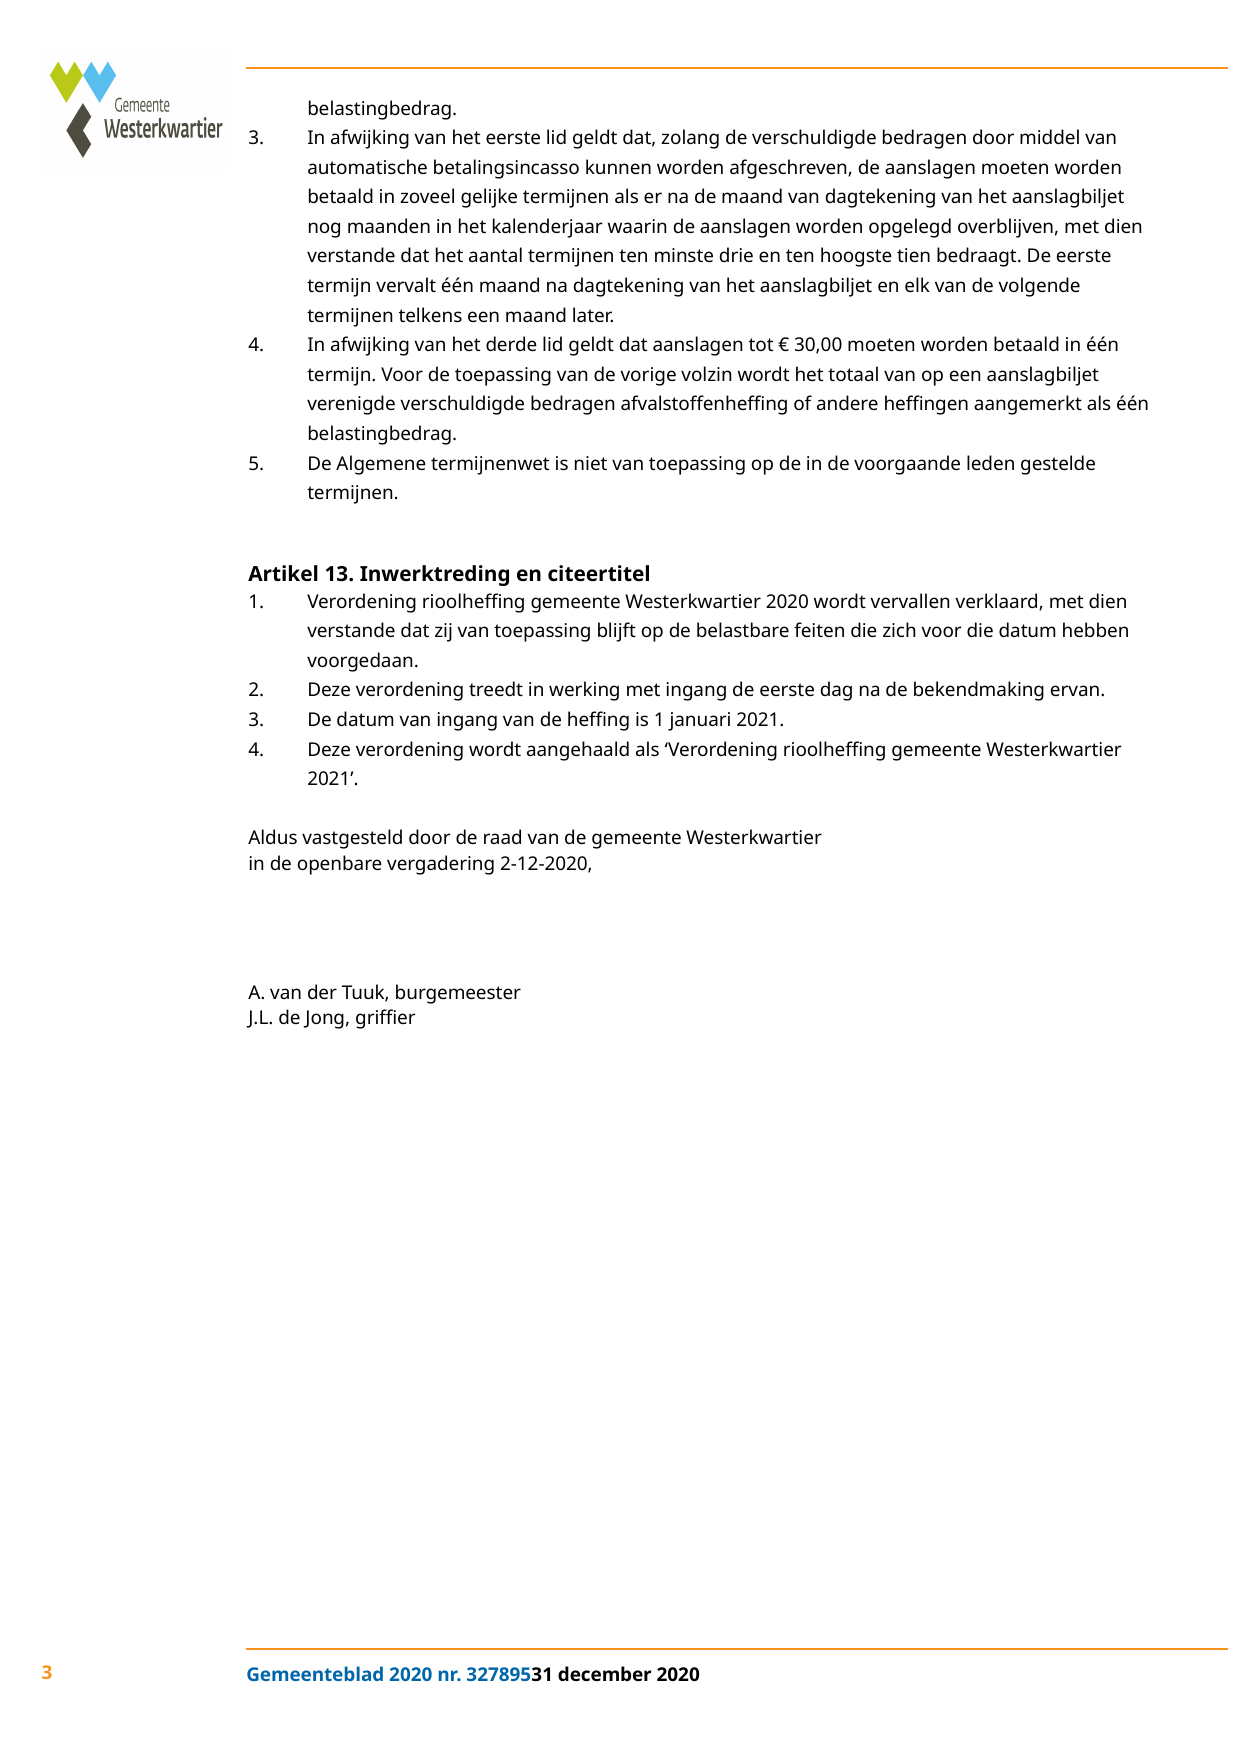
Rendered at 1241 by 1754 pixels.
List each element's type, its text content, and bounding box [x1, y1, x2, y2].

text Artikel 13. Inwerktreding en citeertitel [248, 559, 1152, 588]
list In afwijking van het derde lid geldt dat aanslagen tot € 30,00 moeten worden betaald in één termijn. Voor de toepassing van de vorige volzin wordt het totaal van op een aanslagbiljet verenigde verschuldigde bedragen afvalstoffenheffing of andere heffingen aangemerkt als één belastingbedrag. [248, 331, 1152, 446]
text A. van der Tuuk, burgemeester [248, 979, 1152, 1004]
text in de openbare vergadering 2-12-2020, [248, 850, 1152, 876]
list Deze verordening treedt in werking met ingang de eerste dag na de bekendmaking ervan. [248, 677, 1152, 702]
list Deze verordening wordt aangehaald als ‘Verordening rioolheffing gemeente Westerkwartier 2021’. [248, 736, 1152, 791]
list belastingbedrag. [248, 95, 1152, 121]
text J.L. de Jong, griffier [248, 1004, 1152, 1030]
picture [41, 47, 231, 172]
text Aldus vastgesteld door de raad van de gemeente Westerkwartier [248, 824, 1152, 850]
list In afwijking van het eerste lid geldt dat, zolang de verschuldigde bedragen door middel van automatische betalingsincasso kunnen worden afgeschreven, de aanslagen moeten worden betaald in zoveel gelijke termijnen als er na de maand van dagtekening van het aanslagbiljet nog maanden in het kalenderjaar waarin de aanslagen worden opgelegd overblijven, met dien verstande dat het aantal termijnen ten minste drie en ten hoogste tien bedraagt. De eerste termijn vervalt één maand na dagtekening van het aanslagbiljet en elk van de volgende termijnen telkens een maand later. [248, 124, 1152, 328]
list Verordening rioolheffing gemeente Westerkwartier 2020 wordt vervallen verklaard, met dien verstande dat zij van toepassing blijft op de belastbare feiten die zich voor die datum hebben voorgedaan. [248, 588, 1152, 673]
list De datum van ingang van de heffing is 1 januari 2021. [248, 706, 1152, 732]
list De Algemene termijnenwet is niet van toepassing op de in de voorgaande leden gestelde termijnen. [248, 450, 1152, 505]
